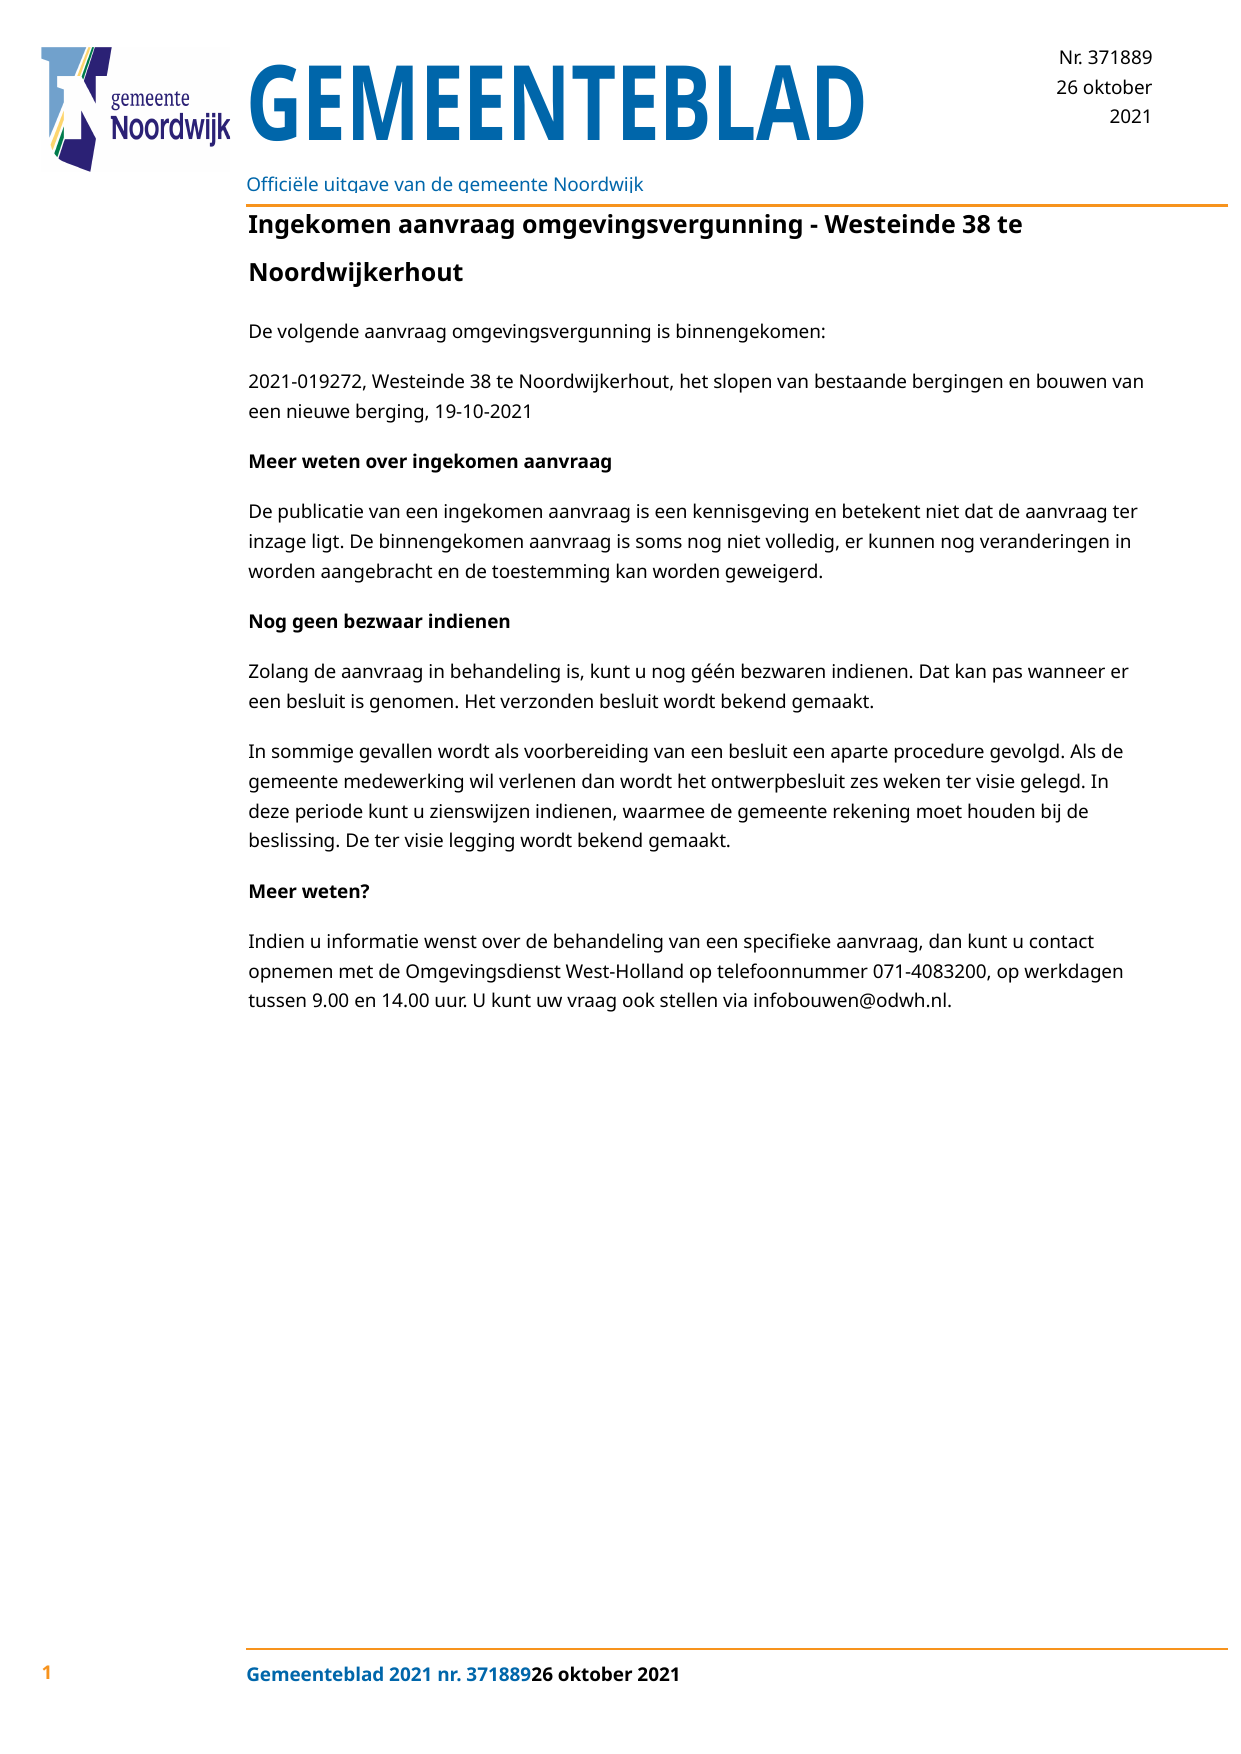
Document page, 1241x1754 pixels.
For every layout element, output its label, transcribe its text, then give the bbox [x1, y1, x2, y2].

text 2021-019272, Westeinde 38 te Noordwijkerhout, het slopen van bestaande bergingen en bouwen van een nieuwe berging, 19-10-2021 [248, 368, 1152, 424]
text Nog geen bezwaar indienen [248, 608, 1152, 634]
text Meer weten? [248, 878, 1152, 904]
picture [41, 47, 231, 172]
text Zolang de aanvraag in behandeling is, kunt u nog géén bezwaren indienen. Dat kan pas wanneer er een besluit is genomen. Het verzonden besluit wordt bekend gemaakt. [248, 659, 1152, 714]
text Indien u informatie wenst over de behandeling van een specifieke aanvraag, dan kunt u contact opnemen met de Omgevingsdienst West-Holland op telefoonnummer 071-4083200, op werkdagen tussen 9.00 en 14.00 uur. U kunt uw vraag ook stellen via infobouwen@odwh.nl. [248, 928, 1152, 1013]
text Ingekomen aanvraag omgevingsvergunning - Westeinde 38 te Noordwijkerhout [248, 207, 1152, 288]
text De publicatie van een ingekomen aanvraag is een kennisgeving en betekent niet dat de aanvraag ter inzage ligt. De binnengekomen aanvraag is soms nog niet volledig, er kunnen nog veranderingen in worden aangebracht en de toestemming kan worden geweigerd. [248, 499, 1152, 584]
text In sommige gevallen wordt als voorbereiding van een besluit een aparte procedure gevolgd. Als de gemeente medewerking wil verlenen dan wordt het ontwerpbesluit zes weken ter visie gelegd. In deze periode kunt u zienswijzen indienen, waarmee de gemeente rekening moet houden bij de beslissing. De ter visie legging wordt bekend gemaakt. [248, 739, 1152, 853]
text De volgende aanvraag omgevingsvergunning is binnengekomen: [248, 318, 1152, 344]
text Meer weten over ingekomen aanvraag [248, 448, 1152, 474]
